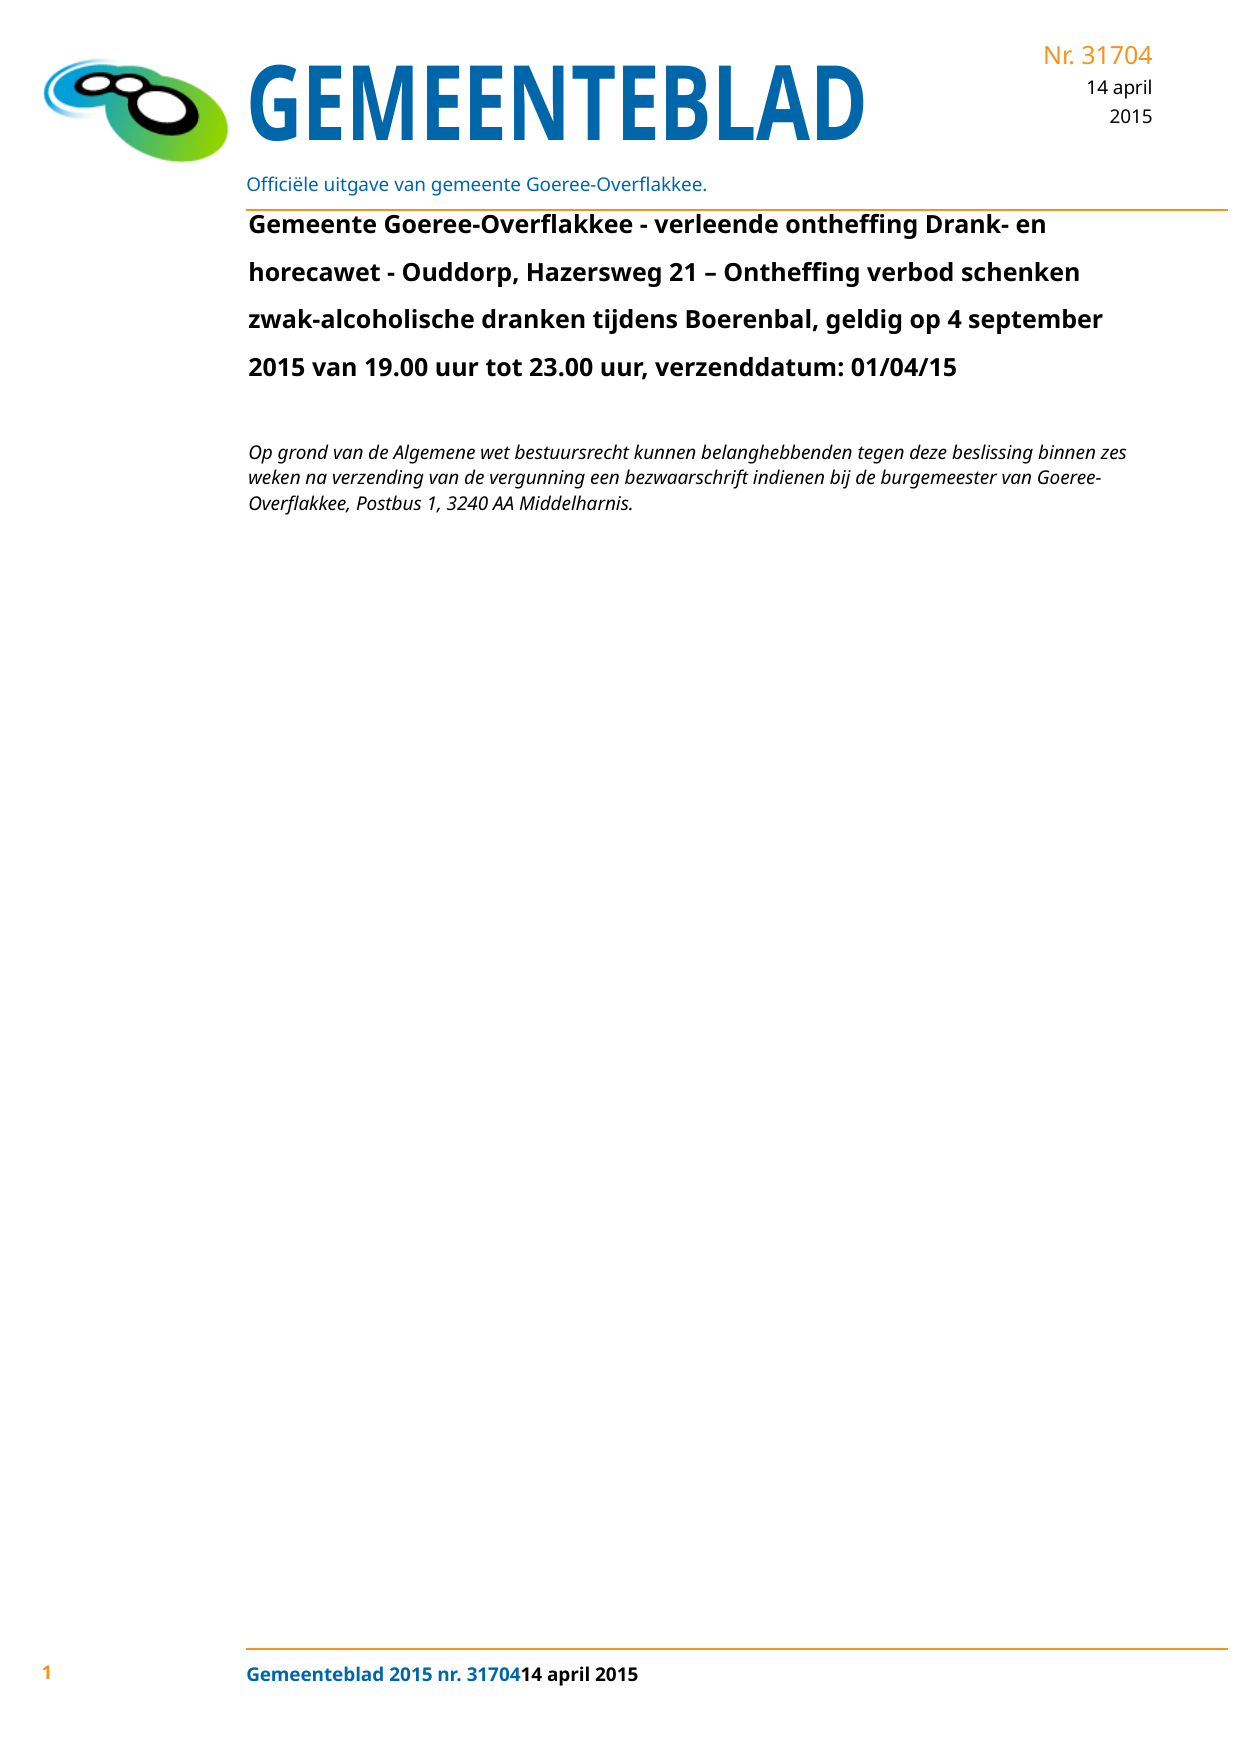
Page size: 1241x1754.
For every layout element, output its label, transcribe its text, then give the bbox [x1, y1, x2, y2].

text Op grond van de Algemene wet bestuursrecht kunnen belanghebbenden tegen deze beslissing binnen zes weken na verzending van de vergunning een bezwaarschrift indienen bij de burgemeester van Goeree-Overflakkee, Postbus 1, 3240 AA Middelharnis. [248, 439, 1152, 516]
text Gemeente Goeree-Overflakkee - verleende ontheffing Drank- en horecawet - Ouddorp, Hazersweg 21 – Ontheffing verbod schenken zwak-alcoholische dranken tijdens Boerenbal, geldig op 4 september 2015 van 19.00 uur tot 23.00 uur, verzenddatum: 01/04/15 [248, 211, 1152, 384]
picture [41, 47, 231, 172]
